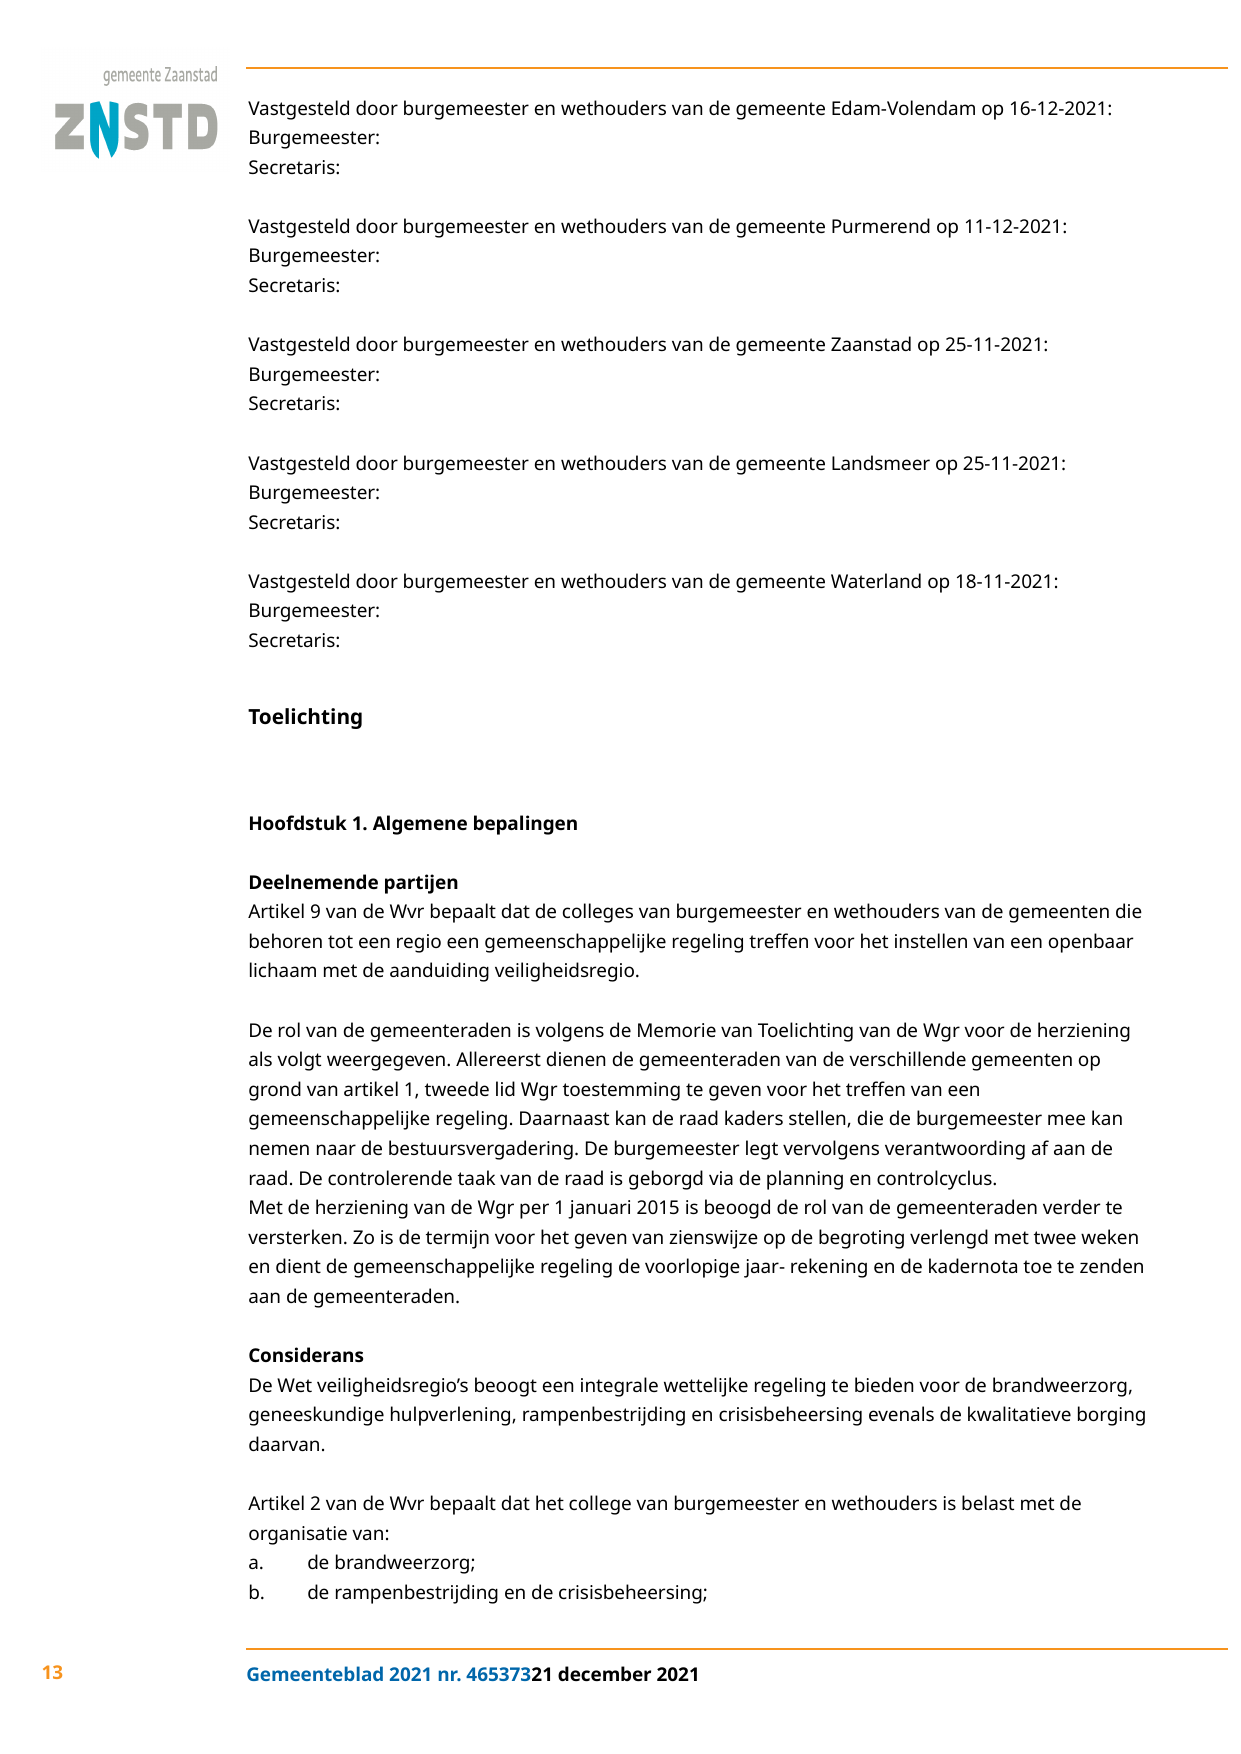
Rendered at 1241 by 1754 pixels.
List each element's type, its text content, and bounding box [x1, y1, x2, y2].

text Secretaris: [248, 509, 1152, 535]
text Artikel 2 van de Wvr bepaalt dat het college van burgemeester en wethouders is belast met de organisatie van: [248, 1490, 1152, 1546]
text Vastgesteld door burgemeester en wethouders van de gemeente Edam-Volendam op 16-12-2021: [248, 95, 1152, 121]
text Deelnemende partijen [248, 869, 1152, 895]
text Burgemeester: [248, 361, 1152, 387]
text Vastgesteld door burgemeester en wethouders van de gemeente Purmerend op 11-12-2021: [248, 213, 1152, 239]
text Secretaris: [248, 154, 1152, 180]
text Considerans [248, 1342, 1152, 1368]
picture [41, 47, 231, 172]
text De Wet veiligheidsregio’s beoogt een integrale wettelijke regeling te bieden voor de brandweerzorg, geneeskundige hulpverlening, rampenbestrijding en crisisbeheersing evenals de kwalitatieve borging daarvan. [248, 1372, 1152, 1457]
text De rol van de gemeenteraden is volgens de Memorie van Toelichting van de Wgr voor de herziening als volgt weergegeven. Allereerst dienen de gemeenteraden van de verschillende gemeenten op grond van artikel 1, tweede lid Wgr toestemming te geven voor het treffen van een gemeenschappelijke regeling. Daarnaast kan de raad kaders stellen, die de burgemeester mee kan nemen naar de bestuursvergadering. De burgemeester legt vervolgens verantwoording af aan de raad. De controlerende taak van de raad is geborgd via de planning en controlcyclus. [248, 1017, 1152, 1191]
text Artikel 9 van de Wvr bepaalt dat de colleges van burgemeester en wethouders van de gemeenten die behoren tot een regio een gemeenschappelijke regeling treffen voor het instellen van een openbaar lichaam met de aanduiding veiligheidsregio. [248, 898, 1152, 983]
text Secretaris: [248, 391, 1152, 416]
text Burgemeester: [248, 479, 1152, 505]
text Secretaris: [248, 627, 1152, 653]
text Secretaris: [248, 272, 1152, 298]
text Burgemeester: [248, 243, 1152, 268]
text Burgemeester: [248, 598, 1152, 623]
text Vastgesteld door burgemeester en wethouders van de gemeente Landsmeer op 25-11-2021: [248, 450, 1152, 476]
text Toelichting [248, 702, 1152, 731]
list de brandweerzorg; [248, 1549, 1152, 1575]
list de rampenbestrijding en de crisisbeheersing; [248, 1579, 1152, 1605]
text Met de herziening van de Wgr per 1 januari 2015 is beoogd de rol van de gemeenteraden verder te versterken. Zo is de termijn voor het geven van zienswijze op de begroting verlengd met twee weken en dient de gemeenschappelijke regeling de voorlopige jaar- rekening en de kadernota toe te zenden aan de gemeenteraden. [248, 1194, 1152, 1309]
text Burgemeester: [248, 124, 1152, 150]
text Vastgesteld door burgemeester en wethouders van de gemeente Zaanstad op 25-11-2021: [248, 331, 1152, 357]
text Vastgesteld door burgemeester en wethouders van de gemeente Waterland op 18-11-2021: [248, 568, 1152, 594]
text Hoofdstuk 1. Algemene bepalingen [248, 810, 1152, 836]
